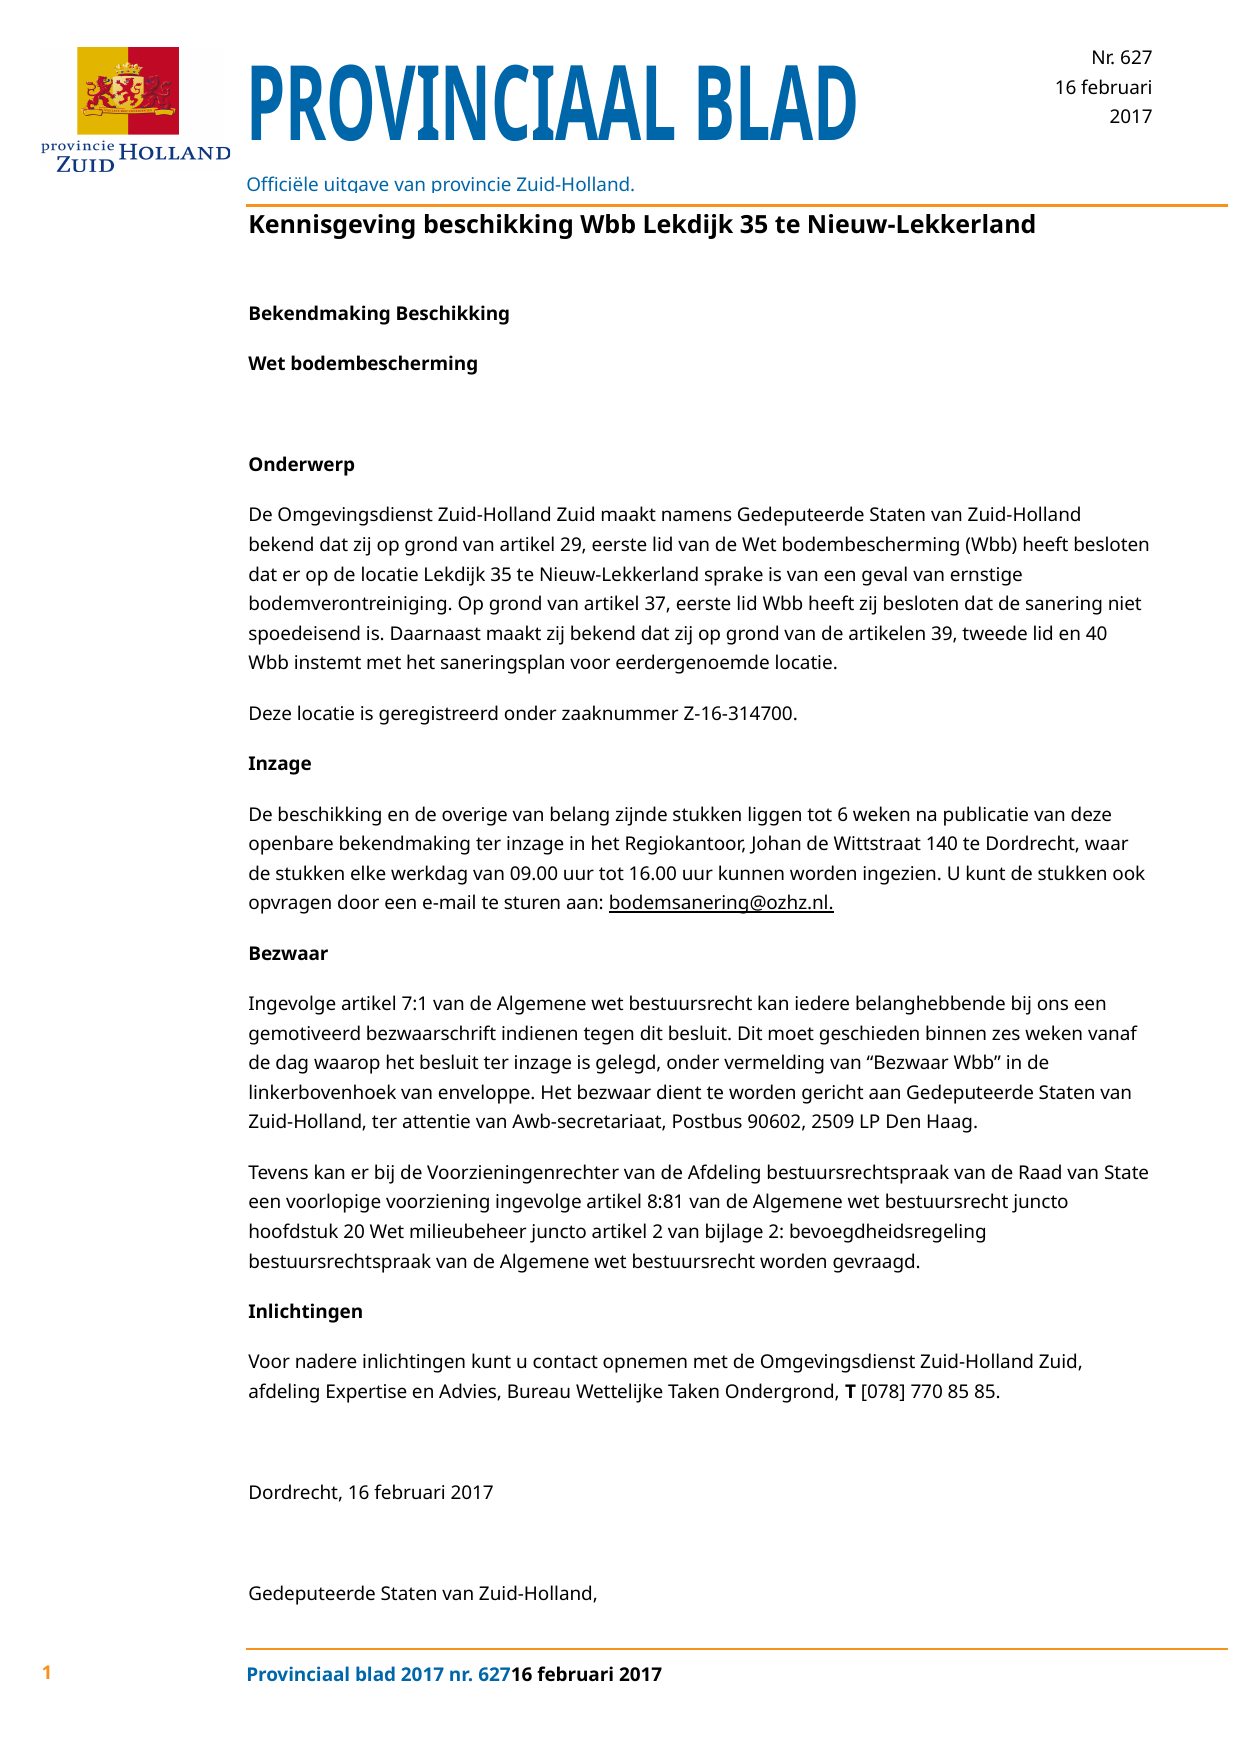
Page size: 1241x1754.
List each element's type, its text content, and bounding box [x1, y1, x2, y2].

text Onderwerp [248, 451, 1152, 477]
text Gedeputeerde Staten van Zuid-Holland, [248, 1580, 1152, 1606]
text Tevens kan er bij de Voorzieningenrechter van de Afdeling bestuursrechtspraak van de Raad van State een voorlopige voorziening ingevolge artikel 8:81 van de Algemene wet bestuursrecht juncto hoofdstuk 20 Wet milieubeheer juncto artikel 2 van bijlage 2: bevoegdheidsregeling bestuursrechtspraak van de Algemene wet bestuursrecht worden gevraagd. [248, 1159, 1152, 1273]
text Bezwaar [248, 940, 1152, 966]
text Kennisgeving beschikking Wbb Lekdijk 35 te Nieuw-Lekkerland [248, 207, 1152, 241]
text Ingevolge artikel 7:1 van de Algemene wet bestuursrecht kan iedere belanghebbende bij ons een gemotiveerd bezwaarschrift indienen tegen dit besluit. Dit moet geschieden binnen zes weken vanaf de dag waarop het besluit ter inzage is gelegd, onder vermelding van “Bezwaar Wbb” in de linkerbovenhoek van enveloppe. Het bezwaar dient te worden gericht aan Gedeputeerde Staten van Zuid-Holland, ter attentie van Awb-secretariaat, Postbus 90602, 2509 LP Den Haag. [248, 990, 1152, 1134]
text Inzage [248, 750, 1152, 776]
text De beschikking en de overige van belang zijnde stukken liggen tot 6 weken na publicatie van deze openbare bekendmaking ter inzage in het Regiokantoor, Johan de Wittstraat 140 te Dordrecht, waar de stukken elke werkdag van 09.00 uur tot 16.00 uur kunnen worden ingezien. U kunt de stukken ook opvragen door een e-mail te sturen aan: bodemsanering@ozhz.nl. [248, 801, 1152, 915]
text Inlichtingen [248, 1298, 1152, 1324]
text Voor nadere inlichtingen kunt u contact opnemen met de Omgevingsdienst Zuid-Holland Zuid, afdeling Expertise en Advies, Bureau Wettelijke Taken Ondergrond, T [078] 770 85 85. [248, 1349, 1152, 1404]
text Bekendmaking Beschikking [248, 300, 1152, 326]
text Deze locatie is geregistreerd onder zaaknummer Z-16-314700. [248, 700, 1152, 726]
text Wet bodembescherming [248, 350, 1152, 376]
text Dordrecht, 16 februari 2017 [248, 1479, 1152, 1505]
picture [41, 47, 231, 172]
text De Omgevingsdienst Zuid-Holland Zuid maakt namens Gedeputeerde Staten van Zuid-Holland bekend dat zij op grond van artikel 29, eerste lid van de Wet bodembescherming (Wbb) heeft besloten dat er op de locatie Lekdijk 35 te Nieuw-Lekkerland sprake is van een geval van ernstige bodemverontreiniging. Op grond van artikel 37, eerste lid Wbb heeft zij besloten dat de sanering niet spoedeisend is. Daarnaast maakt zij bekend dat zij op grond van de artikelen 39, tweede lid en 40 Wbb instemt met het saneringsplan voor eerdergenoemde locatie. [248, 502, 1152, 675]
